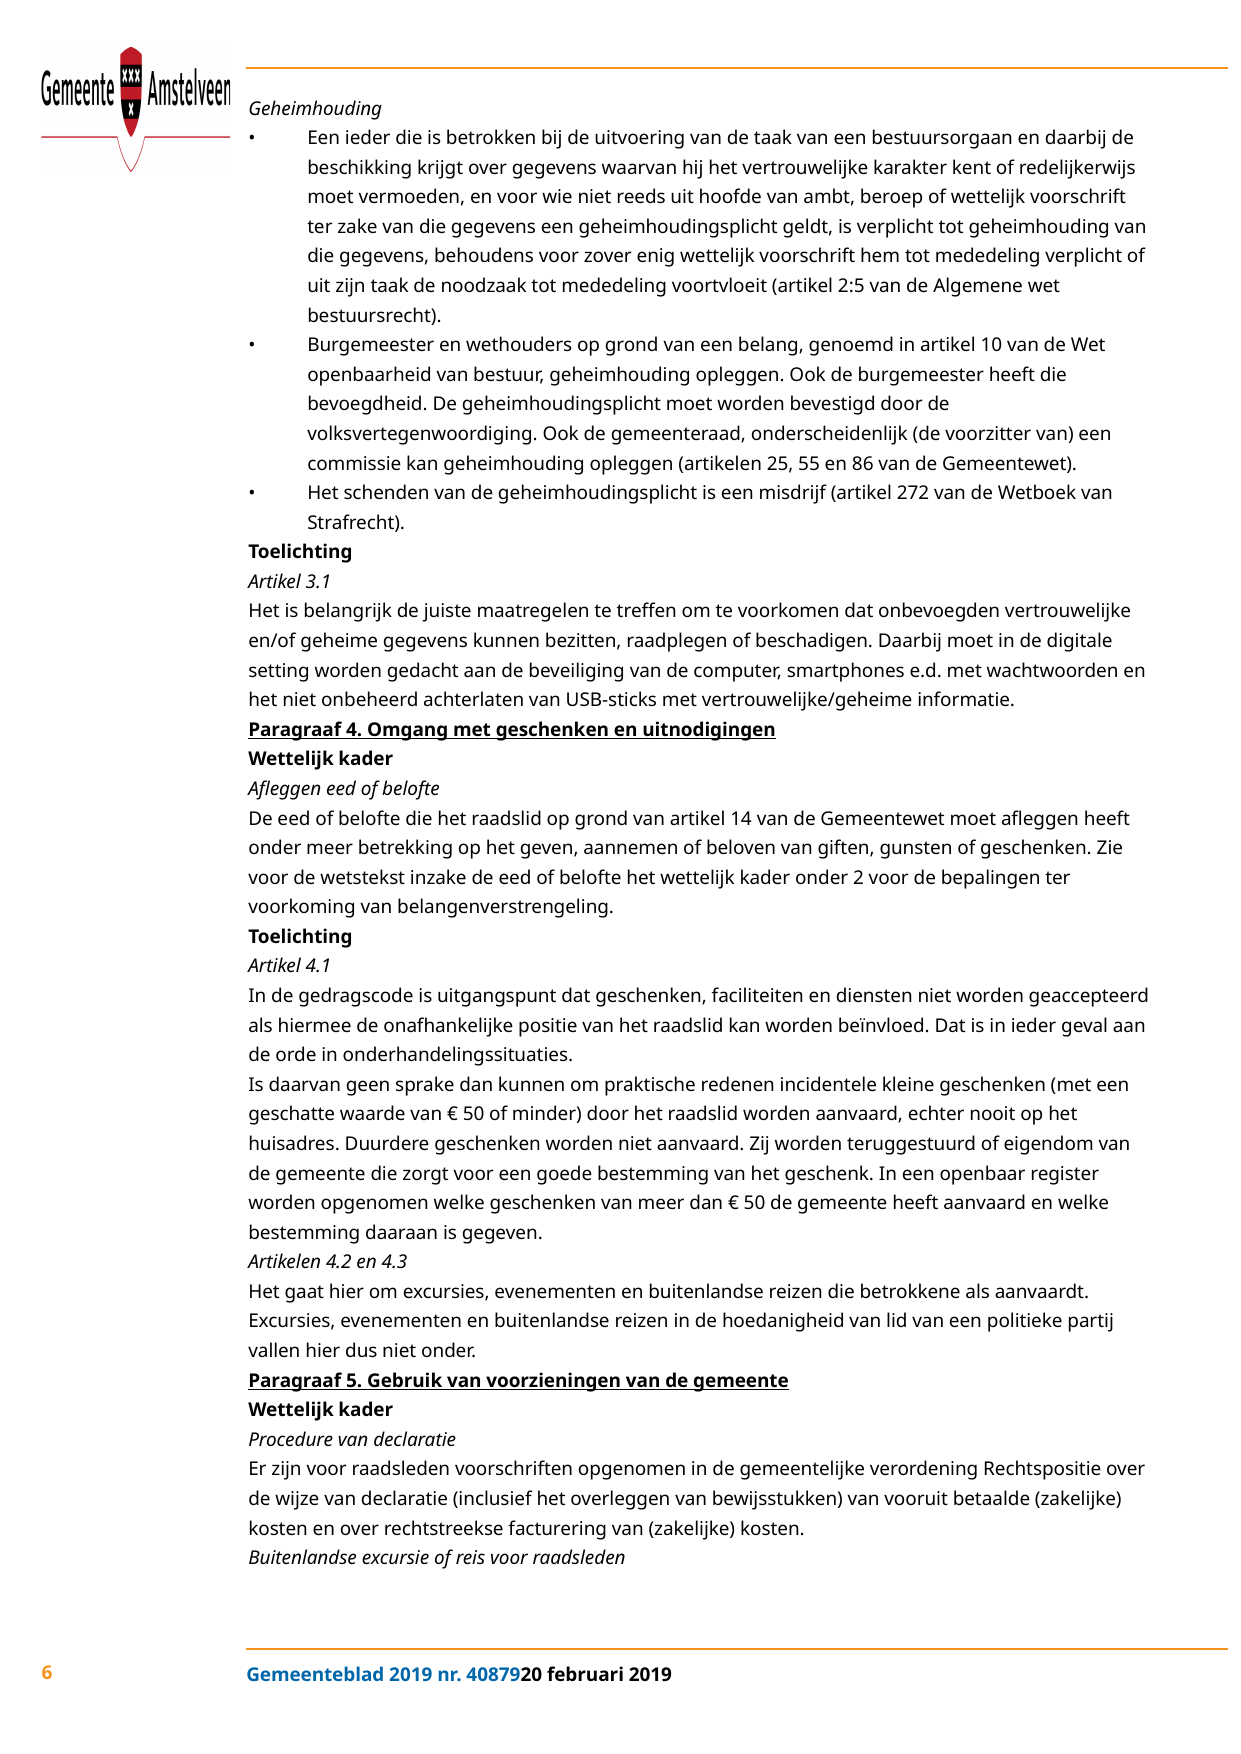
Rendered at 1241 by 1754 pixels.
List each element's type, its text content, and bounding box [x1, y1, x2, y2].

text Artikelen 4.2 en 4.3 [248, 1248, 1152, 1274]
text De eed of belofte die het raadslid op grond van artikel 14 van de Gemeentewet moet afleggen heeft onder meer betrekking op het geven, aannemen of beloven van giften, gunsten of geschenken. Zie voor de wetstekst inzake de eed of belofte het wettelijk kader onder 2 voor de bepalingen ter voorkoming van belangenverstrengeling. [248, 805, 1152, 919]
text Artikel 3.1 [248, 568, 1152, 594]
text Toelichting [248, 538, 1152, 564]
text Afleggen eed of belofte [248, 775, 1152, 801]
list Het schenden van de geheimhoudingsplicht is een misdrijf (artikel 272 van de Wetboek van Strafrecht). [248, 479, 1152, 535]
text Toelichting [248, 923, 1152, 949]
text Wettelijk kader [248, 746, 1152, 771]
text Is daarvan geen sprake dan kunnen om praktische redenen incidentele kleine geschenken (met een geschatte waarde van € 50 of minder) door het raadslid worden aanvaard, echter nooit op het huisadres. Duurdere geschenken worden niet aanvaard. Zij worden teruggestuurd of eigendom van de gemeente die zorgt voor een goede bestemming van het geschenk. In een openbaar register worden opgenomen welke geschenken van meer dan € 50 de gemeente heeft aanvaard en welke bestemming daaraan is gegeven. [248, 1071, 1152, 1245]
text Wettelijk kader [248, 1396, 1152, 1422]
text Geheimhouding [248, 95, 1152, 121]
text Paragraaf 4. Omgang met geschenken en uitnodigingen [248, 716, 1152, 742]
picture [41, 47, 231, 172]
text Buitenlandse excursie of reis voor raadsleden [248, 1544, 1152, 1570]
list Burgemeester en wethouders op grond van een belang, genoemd in artikel 10 van de Wet openbaarheid van bestuur, geheimhouding opleggen. Ook de burgemeester heeft die bevoegdheid. De geheimhoudingsplicht moet worden bevestigd door de volksvertegenwoordiging. Ook de gemeenteraad, onderscheidenlijk (de voorzitter van) een commissie kan geheimhouding opleggen (artikelen 25, 55 en 86 van de Gemeentewet). [248, 331, 1152, 476]
text Paragraaf 5. Gebruik van voorzieningen van de gemeente [248, 1367, 1152, 1393]
text Het gaat hier om excursies, evenementen en buitenlandse reizen die betrokkene als aanvaardt. Excursies, evenementen en buitenlandse reizen in de hoedanigheid van lid van een politieke partij vallen hier dus niet onder. [248, 1278, 1152, 1363]
text Het is belangrijk de juiste maatregelen te treffen om te voorkomen dat onbevoegden vertrouwelijke en/of geheime gegevens kunnen bezitten, raadplegen of beschadigen. Daarbij moet in de digitale setting worden gedacht aan de beveiliging van de computer, smartphones e.d. met wachtwoorden en het niet onbeheerd achterlaten van USB-sticks met vertrouwelijke/geheime informatie. [248, 598, 1152, 712]
list Een ieder die is betrokken bij de uitvoering van de taak van een bestuursorgaan en daarbij de beschikking krijgt over gegevens waarvan hij het vertrouwelijke karakter kent of redelijkerwijs moet vermoeden, en voor wie niet reeds uit hoofde van ambt, beroep of wettelijk voorschrift ter zake van die gegevens een geheimhoudingsplicht geldt, is verplicht tot geheimhouding van die gegevens, behoudens voor zover enig wettelijk voorschrift hem tot mededeling verplicht of uit zijn taak de noodzaak tot mededeling voortvloeit (artikel 2:5 van de Algemene wet bestuursrecht). [248, 124, 1152, 328]
text Er zijn voor raadsleden voorschriften opgenomen in de gemeentelijke verordening Rechtspositie over de wijze van declaratie (inclusief het overleggen van bewijsstukken) van vooruit betaalde (zakelijke) kosten en over rechtstreekse facturering van (zakelijke) kosten. [248, 1456, 1152, 1541]
text Artikel 4.1 [248, 953, 1152, 978]
text In de gedragscode is uitgangspunt dat geschenken, faciliteiten en diensten niet worden geaccepteerd als hiermee de onafhankelijke positie van het raadslid kan worden beïnvloed. Dat is in ieder geval aan de orde in onderhandelingssituaties. [248, 982, 1152, 1067]
text Procedure van declaratie [248, 1426, 1152, 1452]
